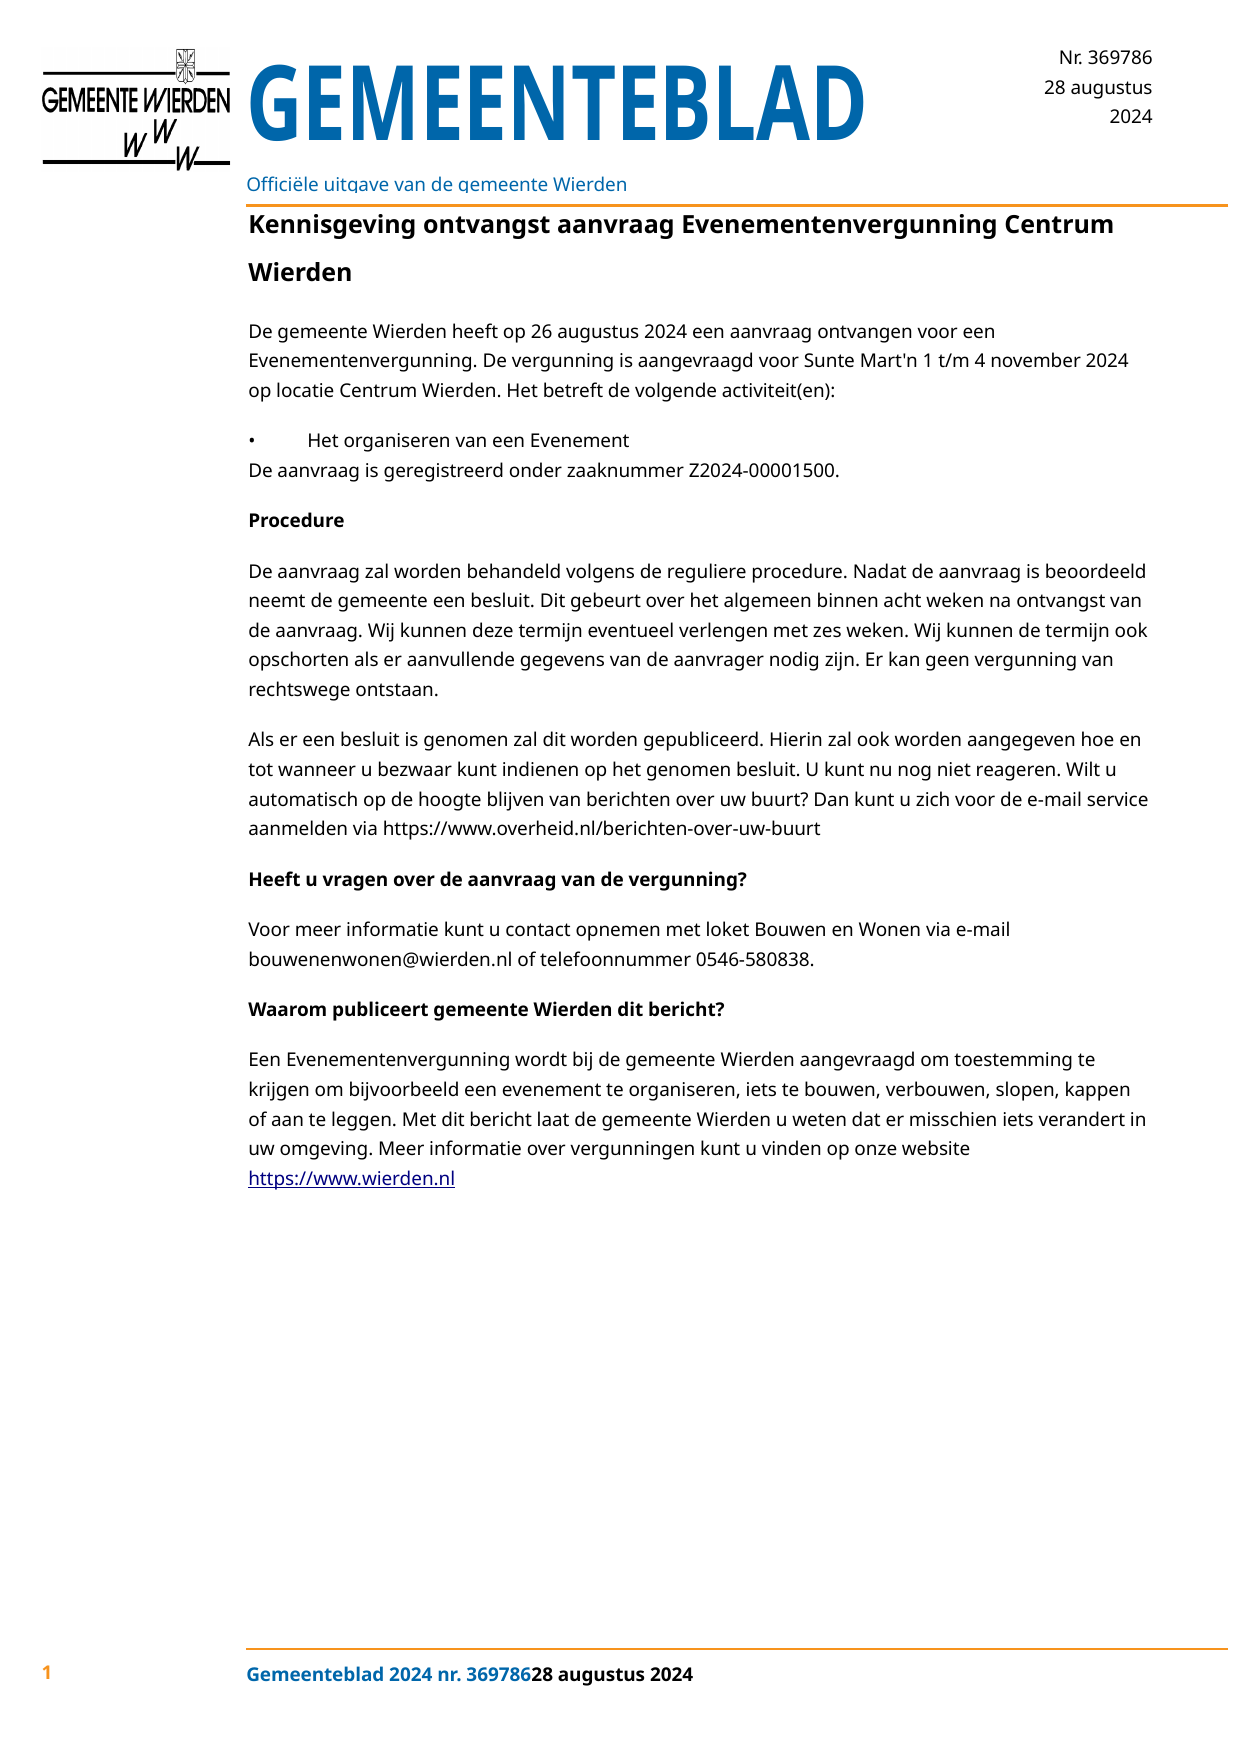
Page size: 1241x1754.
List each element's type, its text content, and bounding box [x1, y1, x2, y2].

text Heeft u vragen over de aanvraag van de vergunning? [248, 866, 1152, 892]
text De aanvraag zal worden behandeld volgens de reguliere procedure. Nadat de aanvraag is beoordeeld neemt de gemeente een besluit. Dit gebeurt over het algemeen binnen acht weken na ontvangst van de aanvraag. Wij kunnen deze termijn eventueel verlengen met zes weken. Wij kunnen de termijn ook opschorten als er aanvullende gegevens van de aanvrager nodig zijn. Er kan geen vergunning van rechtswege ontstaan. [248, 558, 1152, 702]
picture [41, 47, 231, 172]
text Als er een besluit is genomen zal dit worden gepubliceerd. Hierin zal ook worden aangegeven hoe en tot wanneer u bezwaar kunt indienen op het genomen besluit. U kunt nu nog niet reageren. Wilt u automatisch op de hoogte blijven van berichten over uw buurt? Dan kunt u zich voor de e-mail service aanmelden via https://www.overheid.nl/berichten-over-uw-buurt [248, 727, 1152, 841]
text De aanvraag is geregistreerd onder zaaknummer Z2024-00001500. [248, 457, 1152, 483]
text Voor meer informatie kunt u contact opnemen met loket Bouwen en Wonen via e-mail bouwenenwonen@wierden.nl of telefoonnummer 0546-580838. [248, 916, 1152, 972]
list Het organiseren van een Evenement [248, 427, 1152, 453]
text De gemeente Wierden heeft op 26 augustus 2024 een aanvraag ontvangen voor een Evenementenvergunning. De vergunning is aangevraagd voor Sunte Mart'n 1 t/m 4 november 2024 op locatie Centrum Wierden. Het betreft de volgende activiteit(en): [248, 318, 1152, 403]
text Procedure [248, 507, 1152, 533]
text Waarom publiceert gemeente Wierden dit bericht? [248, 996, 1152, 1022]
text Een Evenementenvergunning wordt bij de gemeente Wierden aangevraagd om toestemming te krijgen om bijvoorbeeld een evenement te organiseren, iets te bouwen, verbouwen, slopen, kappen of aan te leggen. Met dit bericht laat de gemeente Wierden u weten dat er misschien iets verandert in uw omgeving. Meer informatie over vergunningen kunt u vinden op onze website https://www.wierden.nl [248, 1047, 1152, 1191]
text Kennisgeving ontvangst aanvraag Evenementenvergunning Centrum Wierden [248, 207, 1152, 288]
